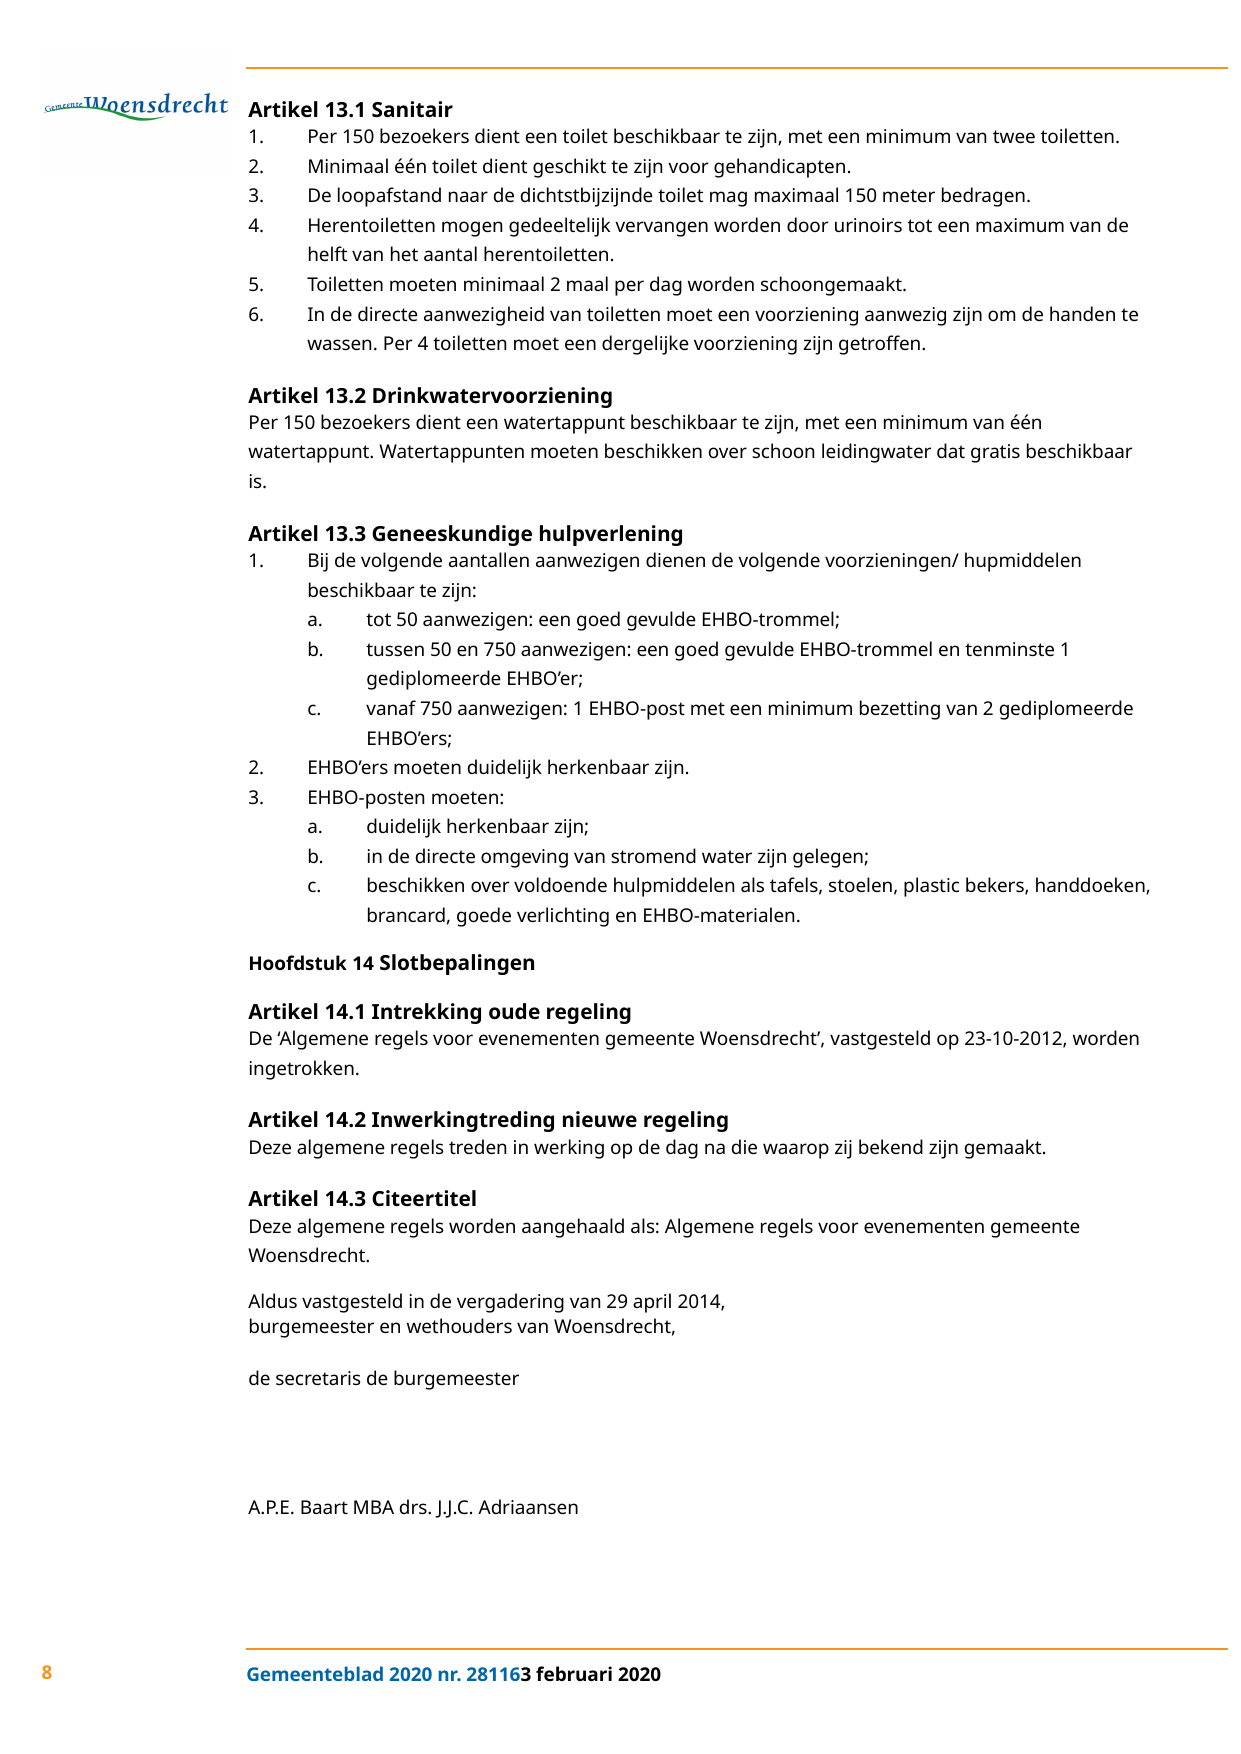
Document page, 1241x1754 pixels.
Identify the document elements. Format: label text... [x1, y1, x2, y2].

text Aldus vastgesteld in de vergadering van 29 april 2014, [248, 1288, 1152, 1314]
text Deze algemene regels treden in werking op de dag na die waarop zij bekend zijn gemaakt. [248, 1134, 1152, 1160]
list vanaf 750 aanwezigen: 1 EHBO-post met een minimum bezetting van 2 gediplomeerde EHBO’ers; [307, 695, 1152, 750]
list duidelijk herkenbaar zijn; [307, 813, 1152, 839]
text De ‘Algemene regels voor evenementen gemeente Woensdrecht’, vastgesteld op 23-10-2012, worden ingetrokken. [248, 1026, 1152, 1081]
list Per 150 bezoekers dient een toilet beschikbaar te zijn, met een minimum van twee toiletten. [248, 123, 1152, 149]
list EHBO-posten moeten: [248, 784, 1152, 809]
list De loopafstand naar de dichtstbijzijnde toilet mag maximaal 150 meter bedragen. [248, 182, 1152, 208]
text Deze algemene regels worden aangehaald als: Algemene regels voor evenementen gemeente Woensdrecht. [248, 1213, 1152, 1268]
list In de directe aanwezigheid van toiletten moet een voorziening aanwezig zijn om de handen te wassen. Per 4 toiletten moet een dergelijke voorziening zijn getroffen. [248, 301, 1152, 356]
text Per 150 bezoekers dient een watertappunt beschikbaar te zijn, met een minimum van één watertappunt. Watertappunten moeten beschikken over schoon leidingwater dat gratis beschikbaar is. [248, 409, 1152, 494]
text burgemeester en wethouders van Woensdrecht, [248, 1314, 1152, 1339]
picture [41, 47, 231, 172]
list in de directe omgeving van stromend water zijn gelegen; [307, 843, 1152, 869]
text A.P.E. Baart MBA drs. J.J.C. Adriaansen [248, 1494, 1152, 1519]
text Artikel 13.1 Sanitair [248, 95, 1152, 123]
text Artikel 13.2 Drinkwatervoorziening [248, 381, 1152, 409]
list Toiletten moeten minimaal 2 maal per dag worden schoongemaakt. [248, 271, 1152, 297]
list Minimaal één toilet dient geschikt te zijn voor gehandicapten. [248, 153, 1152, 178]
text Artikel 13.3 Geneeskundige hulpverlening [248, 519, 1152, 547]
list EHBO’ers moeten duidelijk herkenbaar zijn. [248, 754, 1152, 780]
text Artikel 14.3 Citeertitel [248, 1184, 1152, 1213]
text de secretaris de burgemeester [248, 1365, 1152, 1391]
list beschikken over voldoende hulpmiddelen als tafels, stoelen, plastic bekers, handdoeken, brancard, goede verlichting en EHBO-materialen. [307, 873, 1152, 928]
list tussen 50 en 750 aanwezigen: een goed gevulde EHBO-trommel en tenminste 1 gediplomeerde EHBO’er; [307, 636, 1152, 691]
list tot 50 aanwezigen: een goed gevulde EHBO-trommel; [307, 606, 1152, 632]
list Herentoiletten mogen gedeeltelijk vervangen worden door urinoirs tot een maximum van de helft van het aantal herentoiletten. [248, 212, 1152, 267]
list Bij de volgende aantallen aanwezigen dienen de volgende voorzieningen/ hupmiddelen beschikbaar te zijn: [248, 547, 1152, 602]
text Artikel 14.2 Inwerkingtreding nieuwe regeling [248, 1106, 1152, 1134]
text Artikel 14.1 Intrekking oude regeling [248, 997, 1152, 1026]
text Hoofdstuk 14 Slotbepalingen [248, 948, 1152, 976]
